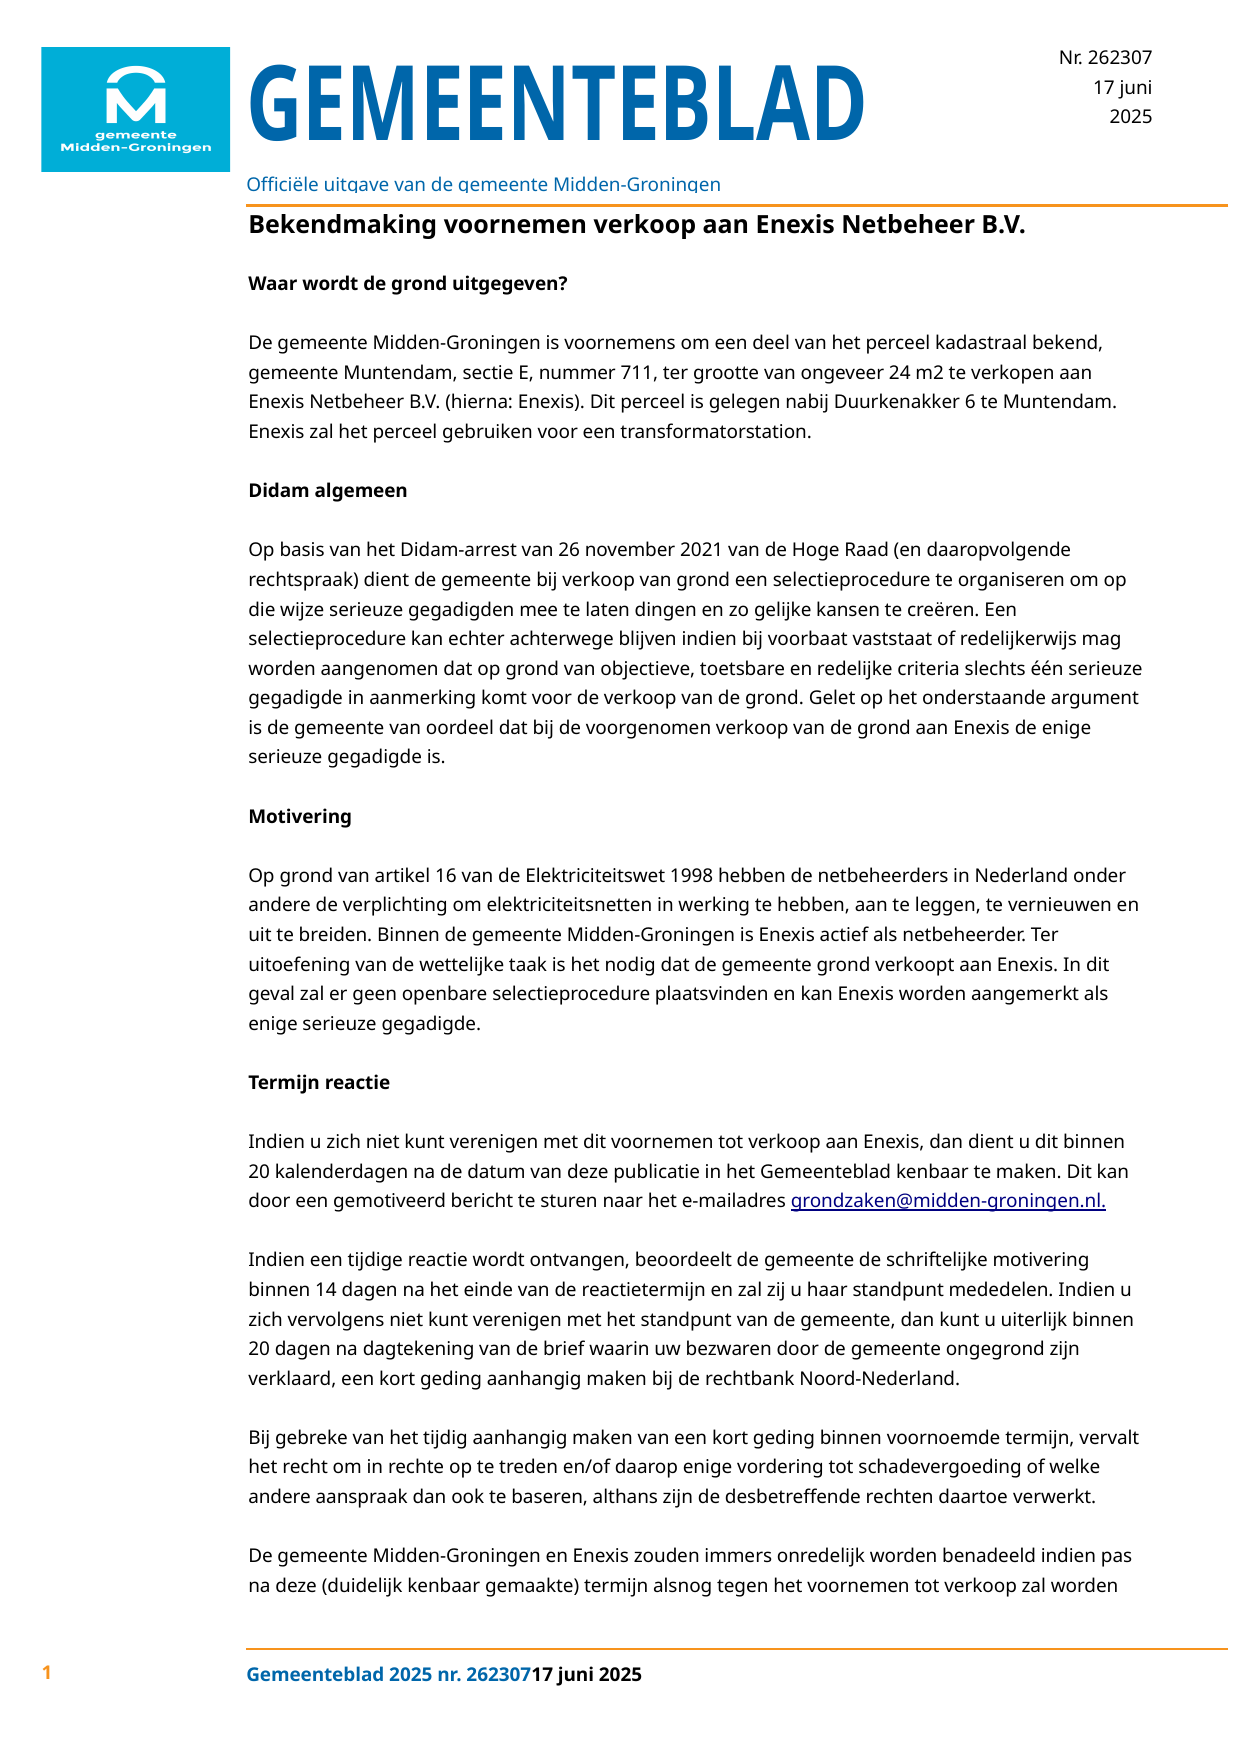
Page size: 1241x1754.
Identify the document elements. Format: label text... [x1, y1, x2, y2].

text Waar wordt de grond uitgegeven? [248, 270, 1152, 296]
text Didam algemeen [248, 477, 1152, 503]
text Op grond van artikel 16 van de Elektriciteitswet 1998 hebben de netbeheerders in Nederland onder andere de verplichting om elektriciteitsnetten in werking te hebben, aan te leggen, te vernieuwen en uit te breiden. Binnen de gemeente Midden-Groningen is Enexis actief als netbeheerder. Ter uitoefening van de wettelijke taak is het nodig dat de gemeente grond verkoopt aan Enexis. In dit geval zal er geen openbare selectieprocedure plaatsvinden en kan Enexis worden aangemerkt als enige serieuze gegadigde. [248, 862, 1152, 1036]
text De gemeente Midden-Groningen en Enexis zouden immers onredelijk worden benadeeld indien pas na deze (duidelijk kenbaar gemaakte) termijn alsnog tegen het voornemen tot verkoop zal worden [248, 1542, 1152, 1598]
text Indien een tijdige reactie wordt ontvangen, beoordeelt de gemeente de schriftelijke motivering binnen 14 dagen na het einde van de reactietermijn en zal zij u haar standpunt mededelen. Indien u zich vervolgens niet kunt verenigen met het standpunt van de gemeente, dan kunt u uiterlijk binnen 20 dagen na dagtekening van de brief waarin uw bezwaren door de gemeente ongegrond zijn verklaard, een kort geding aanhangig maken bij de rechtbank Noord-Nederland. [248, 1247, 1152, 1391]
text Op basis van het Didam-arrest van 26 november 2021 van de Hoge Raad (en daaropvolgende rechtspraak) dient de gemeente bij verkoop van grond een selectieprocedure te organiseren om op die wijze serieuze gegadigden mee te laten dingen en zo gelijke kansen te creëren. Een selectieprocedure kan echter achterwege blijven indien bij voorbaat vaststaat of redelijkerwijs mag worden aangenomen dat op grond van objectieve, toetsbare en redelijke criteria slechts één serieuze gegadigde in aanmerking komt voor de verkoop van de grond. Gelet op het onderstaande argument is de gemeente van oordeel dat bij de voorgenomen verkoop van de grond aan Enexis de enige serieuze gegadigde is. [248, 537, 1152, 769]
picture [107, 89, 165, 122]
text De gemeente Midden-Groningen is voornemens om een deel van het perceel kadastraal bekend, gemeente Muntendam, sectie E, nummer 711, ter grootte van ongeveer 24 m2 te verkopen aan Enexis Netbeheer B.V. (hierna: Enexis). Dit perceel is gelegen nabij Duurkenakker 6 te Muntendam. Enexis zal het perceel gebruiken voor een transformatorstation. [248, 329, 1152, 444]
picture [184, 146, 190, 153]
text Termijn reactie [248, 1069, 1152, 1095]
picture [108, 66, 164, 82]
text Motivering [248, 803, 1152, 828]
text Bij gebreke van het tijdig aanhangig maken van een kort geding binnen voornoemde termijn, vervalt het recht om in rechte op te treden en/of daarop enige vordering tot schadevergoeding of welke andere aanspraak dan ook te baseren, althans zijn de desbetreffende rechten daartoe verwerkt. [248, 1424, 1152, 1509]
text Indien u zich niet kunt verenigen met dit voornemen tot verkoop aan Enexis, dan dient u dit binnen 20 kalenderdagen na de datum van deze publicatie in het Gemeenteblad kenbaar te maken. Dit kan door een gemotiveerd bericht te sturen naar het e-mailadres grondzaken@midden-groningen.nl. [248, 1128, 1152, 1213]
text Bekendmaking voornemen verkoop aan Enexis Netbeheer B.V. [248, 207, 1152, 241]
